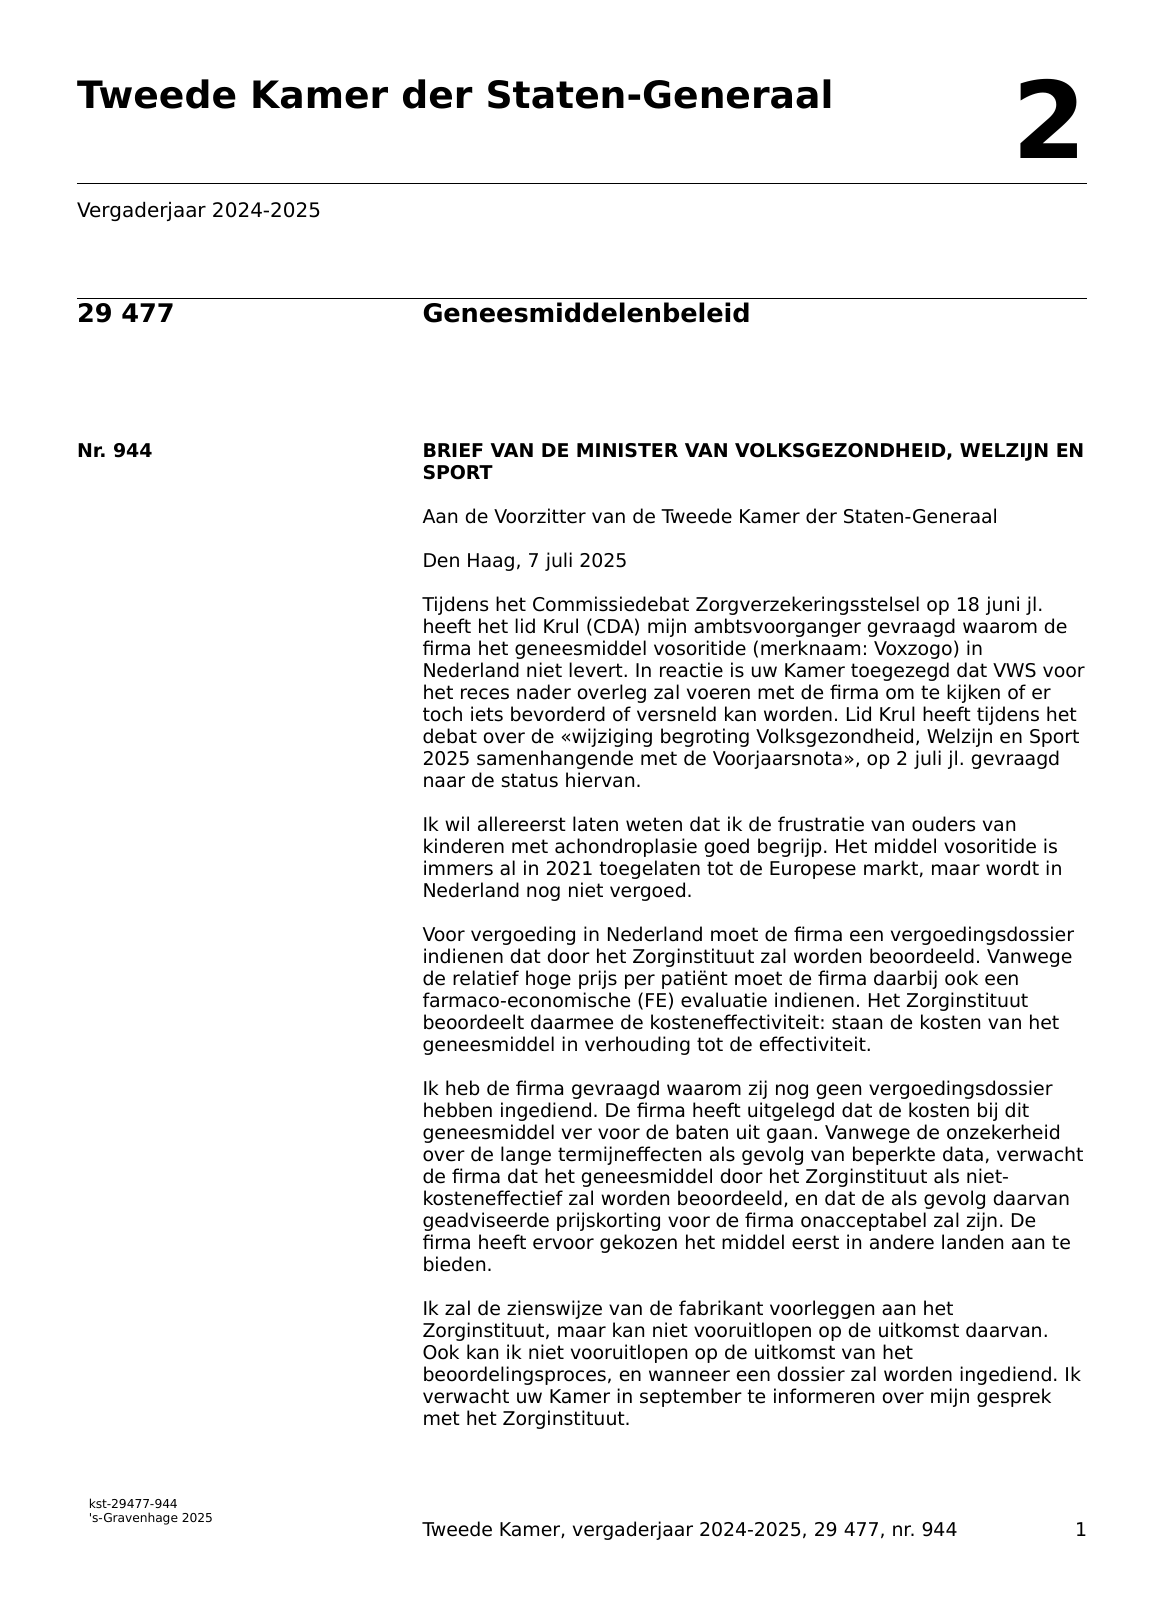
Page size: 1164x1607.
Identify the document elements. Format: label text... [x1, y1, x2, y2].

text Ik zal de zienswijze van de fabrikant voorleggen aan het Zorginstituut, maar kan niet vooruitlopen op de uitkomst daarvan. Ook kan ik niet vooruitlopen op de uitkomst van het beoordelingsproces, en wanneer een dossier zal worden ingediend. Ik verwacht uw Kamer in september te informeren over mijn gesprek met het Zorginstituut. [422, 1298, 1087, 1430]
table_header 2 [886, 59, 1087, 183]
text Voor vergoeding in Nederland moet de firma een vergoedingsdossier indienen dat door het Zorginstituut zal worden beoordeeld. Vanwege de relatief hoge prijs per patiënt moet de firma daarbij ook een farmaco-economische (FE) evaluatie indienen. Het Zorginstituut beoordeelt daarmee de kosteneffectiviteit: staan de kosten van het geneesmiddel in verhouding tot de effectiviteit. [422, 924, 1087, 1056]
subtitle 29 477 Geneesmiddelenbeleid [77, 299, 1087, 329]
text Den Haag, 7 juli 2025 [422, 550, 1087, 572]
text Tijdens het Commissiedebat Zorgverzekeringsstelsel op 18 juni jl. heeft het lid Krul (CDA) mijn ambtsvoorganger gevraagd waarom de firma het geneesmiddel vosoritide (merknaam: Voxzogo) in Nederland niet levert. In reactie is uw Kamer toegezegd dat VWS voor het reces nader overleg zal voeren met de firma om te kijken of er toch iets bevorderd of versneld kan worden. Lid Krul heeft tijdens het debat over de «wijziging begroting Volksgezondheid, Welzijn en Sport 2025 samenhangende met de Voorjaarsnota», op 2 juli jl. gevraagd naar de status hiervan. [422, 594, 1087, 792]
text Aan de Voorzitter van de Tweede Kamer der Staten-Generaal [422, 506, 1087, 528]
text kst-29477-944 [88, 1497, 323, 1511]
text Ik wil allereerst laten weten dat ik de frustratie van ouders van kinderen met achondroplasie goed begrijp. Het middel vosoritide is immers al in 2021 toegelaten tot de Europese markt, maar wordt in Nederland nog niet vergoed. [422, 814, 1087, 902]
text Ik heb de firma gevraagd waarom zij nog geen vergoedingsdossier hebben ingediend. De firma heeft uitgelegd dat de kosten bij dit geneesmiddel ver voor de baten uit gaan. Vanwege de onzekerheid over de lange termijneffecten als gevolg van beperkte data, verwacht de firma dat het geneesmiddel door het Zorginstituut als niet-kosteneffectief zal worden beoordeeld, en dat de als gevolg daarvan geadviseerde prijskorting voor de firma onacceptabel zal zijn. De firma heeft ervoor gekozen het middel eerst in andere landen aan te bieden. [422, 1078, 1087, 1276]
subtitle Nr. 944 BRIEF VAN DE MINISTER VAN VOLKSGEZONDHEID, WELZIJN EN SPORT [77, 440, 1087, 484]
table_cell Vergaderjaar 2024-2025 [77, 184, 1087, 298]
text 's-Gravenhage 2025 [88, 1511, 323, 1525]
table_header Tweede Kamer der Staten-Generaal [77, 59, 886, 183]
